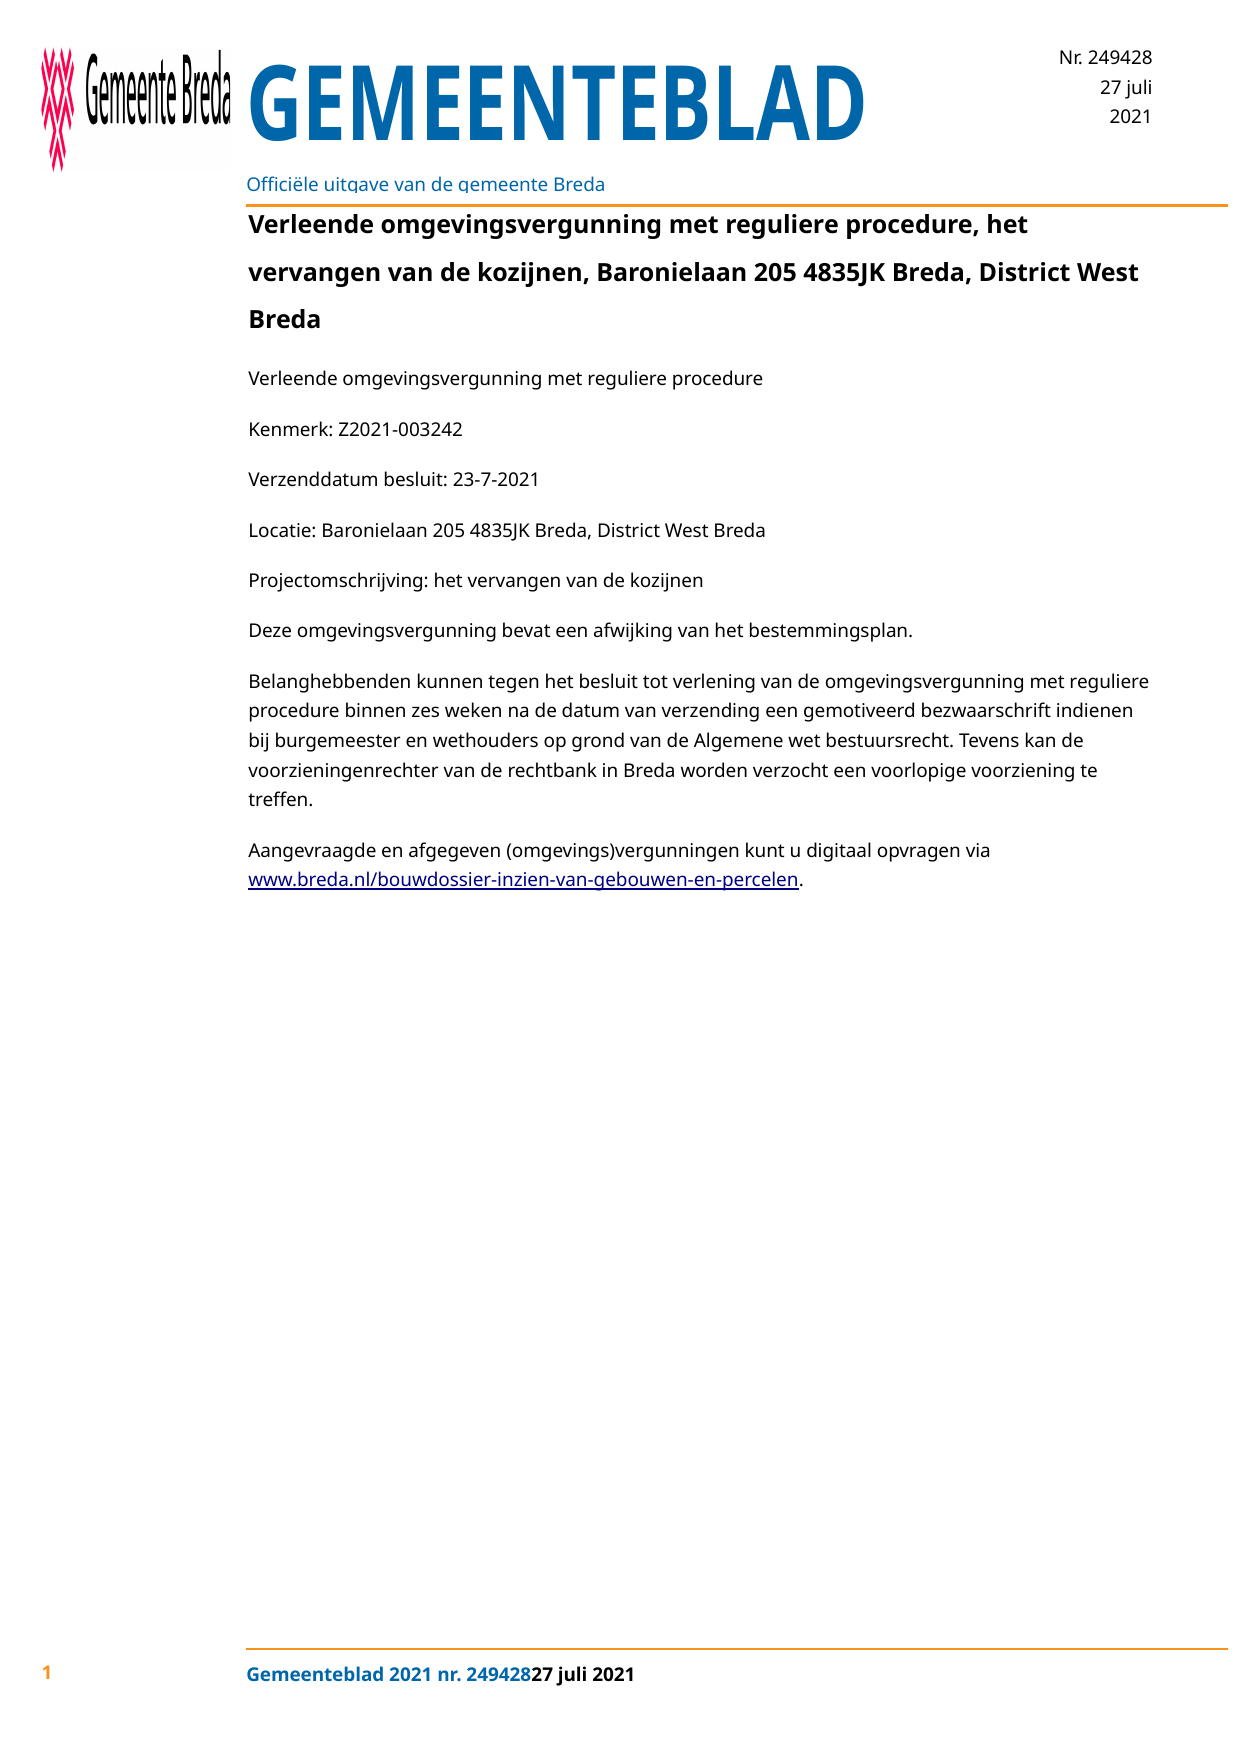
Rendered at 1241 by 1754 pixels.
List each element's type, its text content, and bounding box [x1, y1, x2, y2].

text Deze omgevingsvergunning bevat een afwijking van het bestemmingsplan. [248, 618, 1152, 643]
text Aangevraagde en afgegeven (omgevings)vergunningen kunt u digitaal opvragen via www.breda.nl/bouwdossier-inzien-van-gebouwen-en-percelen. [248, 837, 1152, 892]
text Kenmerk: Z2021-003242 [248, 416, 1152, 442]
text Belanghebbenden kunnen tegen het besluit tot verlening van de omgevingsvergunning met reguliere procedure binnen zes weken na de datum van verzending een gemotiveerd bezwaarschrift indienen bij burgemeester en wethouders op grond van de Algemene wet bestuursrecht. Tevens kan de voorzieningenrechter van de rechtbank in Breda worden verzocht een voorlopige voorziening te treffen. [248, 668, 1152, 812]
text Verleende omgevingsvergunning met reguliere procedure, het vervangen van de kozijnen, Baronielaan 205 4835JK Breda, District West Breda [248, 207, 1152, 336]
text Verleende omgevingsvergunning met reguliere procedure [248, 366, 1152, 391]
text Projectomschrijving: het vervangen van de kozijnen [248, 567, 1152, 593]
text Verzenddatum besluit: 23-7-2021 [248, 466, 1152, 492]
picture [41, 47, 231, 172]
text Locatie: Baronielaan 205 4835JK Breda, District West Breda [248, 517, 1152, 542]
